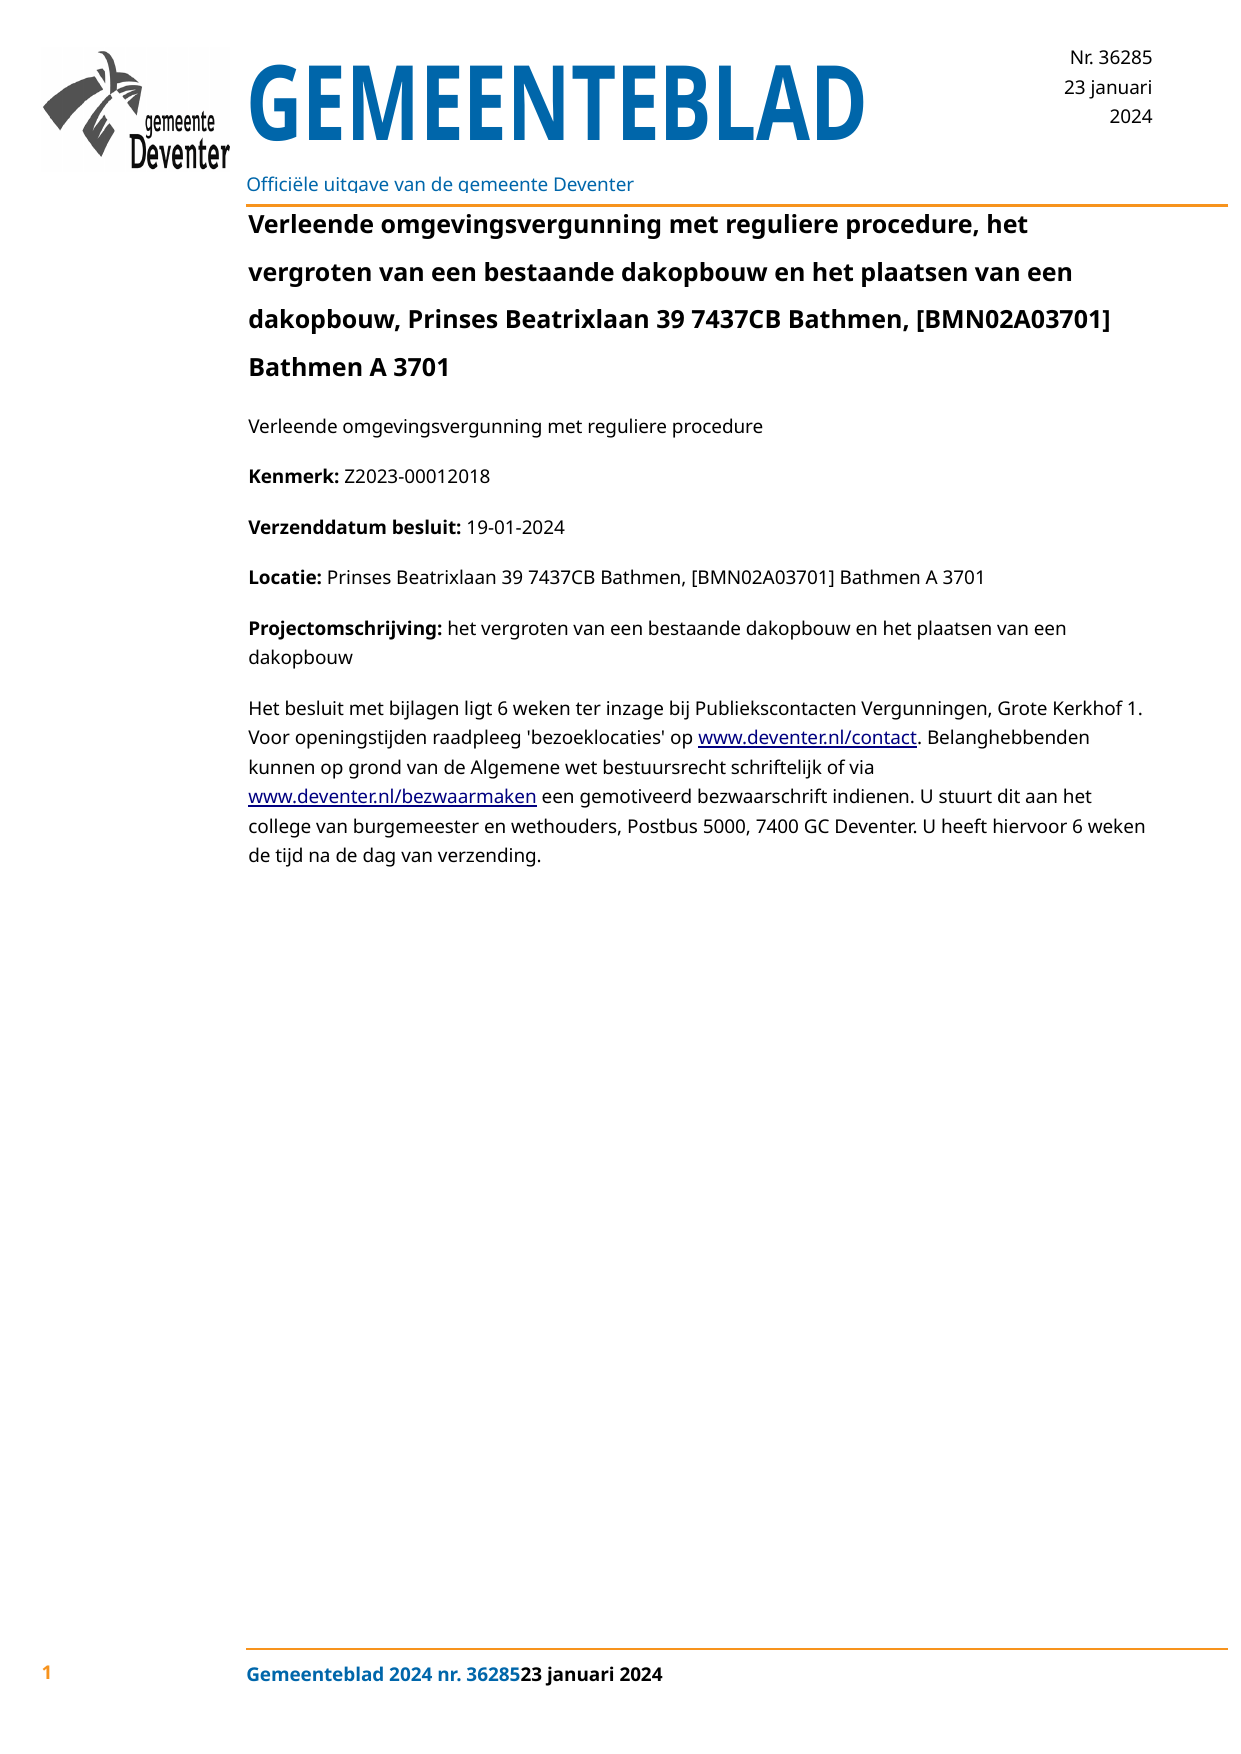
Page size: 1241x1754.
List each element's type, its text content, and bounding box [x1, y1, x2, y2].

text Verleende omgevingsvergunning met reguliere procedure [248, 413, 1152, 439]
text Het besluit met bijlagen ligt 6 weken ter inzage bij Publiekscontacten Vergunningen, Grote Kerkhof 1. Voor openingstijden raadpleeg 'bezoeklocaties' op www.deventer.nl/contact. Belanghebbenden kunnen op grond van de Algemene wet bestuursrecht schriftelijk of via www.deventer.nl/bezwaarmaken een gemotiveerd bezwaarschrift indienen. U stuurt dit aan het college van burgemeester en wethouders, Postbus 5000, 7400 GC Deventer. U heeft hiervoor 6 weken de tijd na de dag van verzending. [248, 695, 1152, 868]
text Locatie: Prinses Beatrixlaan 39 7437CB Bathmen, [BMN02A03701] Bathmen A 3701 [248, 564, 1152, 590]
text Kenmerk: Z2023-00012018 [248, 463, 1152, 489]
picture [41, 47, 231, 172]
text Verleende omgevingsvergunning met reguliere procedure, het vergroten van een bestaande dakopbouw en het plaatsen van een dakopbouw, Prinses Beatrixlaan 39 7437CB Bathmen, [BMN02A03701] Bathmen A 3701 [248, 207, 1152, 384]
text Verzenddatum besluit: 19-01-2024 [248, 514, 1152, 540]
text Projectomschrijving: het vergroten van een bestaande dakopbouw en het plaatsen van een dakopbouw [248, 615, 1152, 670]
